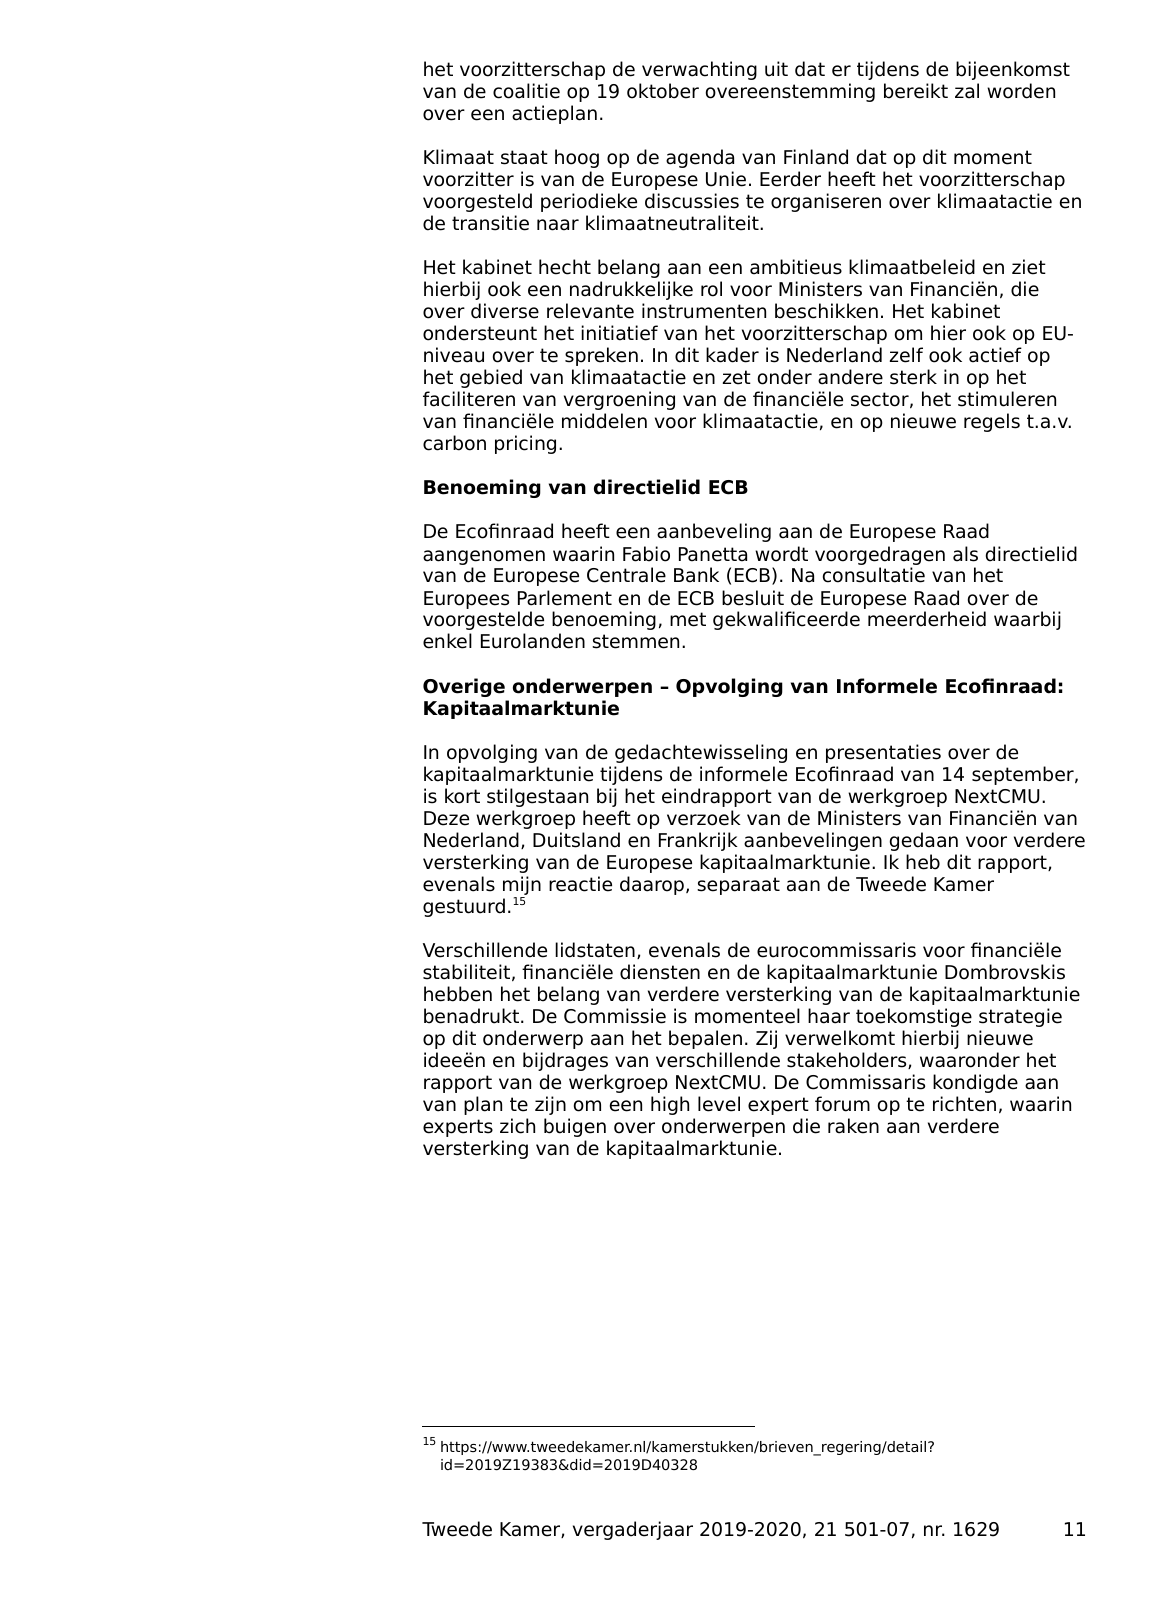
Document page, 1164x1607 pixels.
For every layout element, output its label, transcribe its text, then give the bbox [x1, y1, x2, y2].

text De Ecofinraad heeft een aanbeveling aan de Europese Raad aangenomen waarin Fabio Panetta wordt voorgedragen als directielid van de Europese Centrale Bank (ECB). Na consultatie van het Europees Parlement en de ECB besluit de Europese Raad over de voorgestelde benoeming, met gekwalificeerde meerderheid waarbij enkel Eurolanden stemmen. [422, 521, 1087, 653]
text Het kabinet hecht belang aan een ambitieus klimaatbeleid en ziet hierbij ook een nadrukkelijke rol voor Ministers van Financiën, die over diverse relevante instrumenten beschikken. Het kabinet ondersteunt het initiatief van het voorzitterschap om hier ook op EU-niveau over te spreken. In dit kader is Nederland zelf ook actief op het gebied van klimaatactie en zet onder andere sterk in op het faciliteren van vergroening van de financiële sector, het stimuleren van financiële middelen voor klimaatactie, en op nieuwe regels t.a.v. carbon pricing. [422, 257, 1087, 455]
text In opvolging van de gedachtewisseling en presentaties over de kapitaalmarktunie tijdens de informele Ecofinraad van 14 september, is kort stilgestaan bij het eindrapport van de werkgroep NextCMU. Deze werkgroep heeft op verzoek van de Ministers van Financiën van Nederland, Duitsland en Frankrijk aanbevelingen gedaan voor verdere versterking van de Europese kapitaalmarktunie. Ik heb dit rapport, evenals mijn reactie daarop, separaat aan de Tweede Kamer gestuurd. [422, 742, 1087, 917]
subtitle Benoeming van directielid ECB [422, 477, 1087, 499]
text Verschillende lidstaten, evenals de eurocommissaris voor financiële stabiliteit, financiële diensten en de kapitaalmarktunie Dombrovskis hebben het belang van verdere versterking van de kapitaalmarktunie benadrukt. De Commissie is momenteel haar toekomstige strategie op dit onderwerp aan het bepalen. Zij verwelkomt hierbij nieuwe ideeën en bijdrages van verschillende stakeholders, waaronder het rapport van de werkgroep NextCMU. De Commissaris kondigde aan van plan te zijn om een high level expert forum op te richten, waarin experts zich buigen over onderwerpen die raken aan verdere versterking van de kapitaalmarktunie. [422, 940, 1087, 1159]
text Klimaat staat hoog op de agenda van Finland dat op dit moment voorzitter is van de Europese Unie. Eerder heeft het voorzitterschap voorgesteld periodieke discussies te organiseren over klimaatactie en de transitie naar klimaatneutraliteit. [422, 147, 1087, 235]
subtitle Overige onderwerpen – Opvolging van Informele Ecofinraad: Kapitaalmarktunie [422, 676, 1087, 719]
text het voorzitterschap de verwachting uit dat er tijdens de bijeenkomst van de coalitie op 19 oktober overeenstemming bereikt zal worden over een actieplan. [422, 59, 1087, 125]
text https://www.tweedekamer.nl/kamerstukken/brieven_regering/detail?id=2019Z19383&did=2019D40328 [422, 1435, 1087, 1474]
